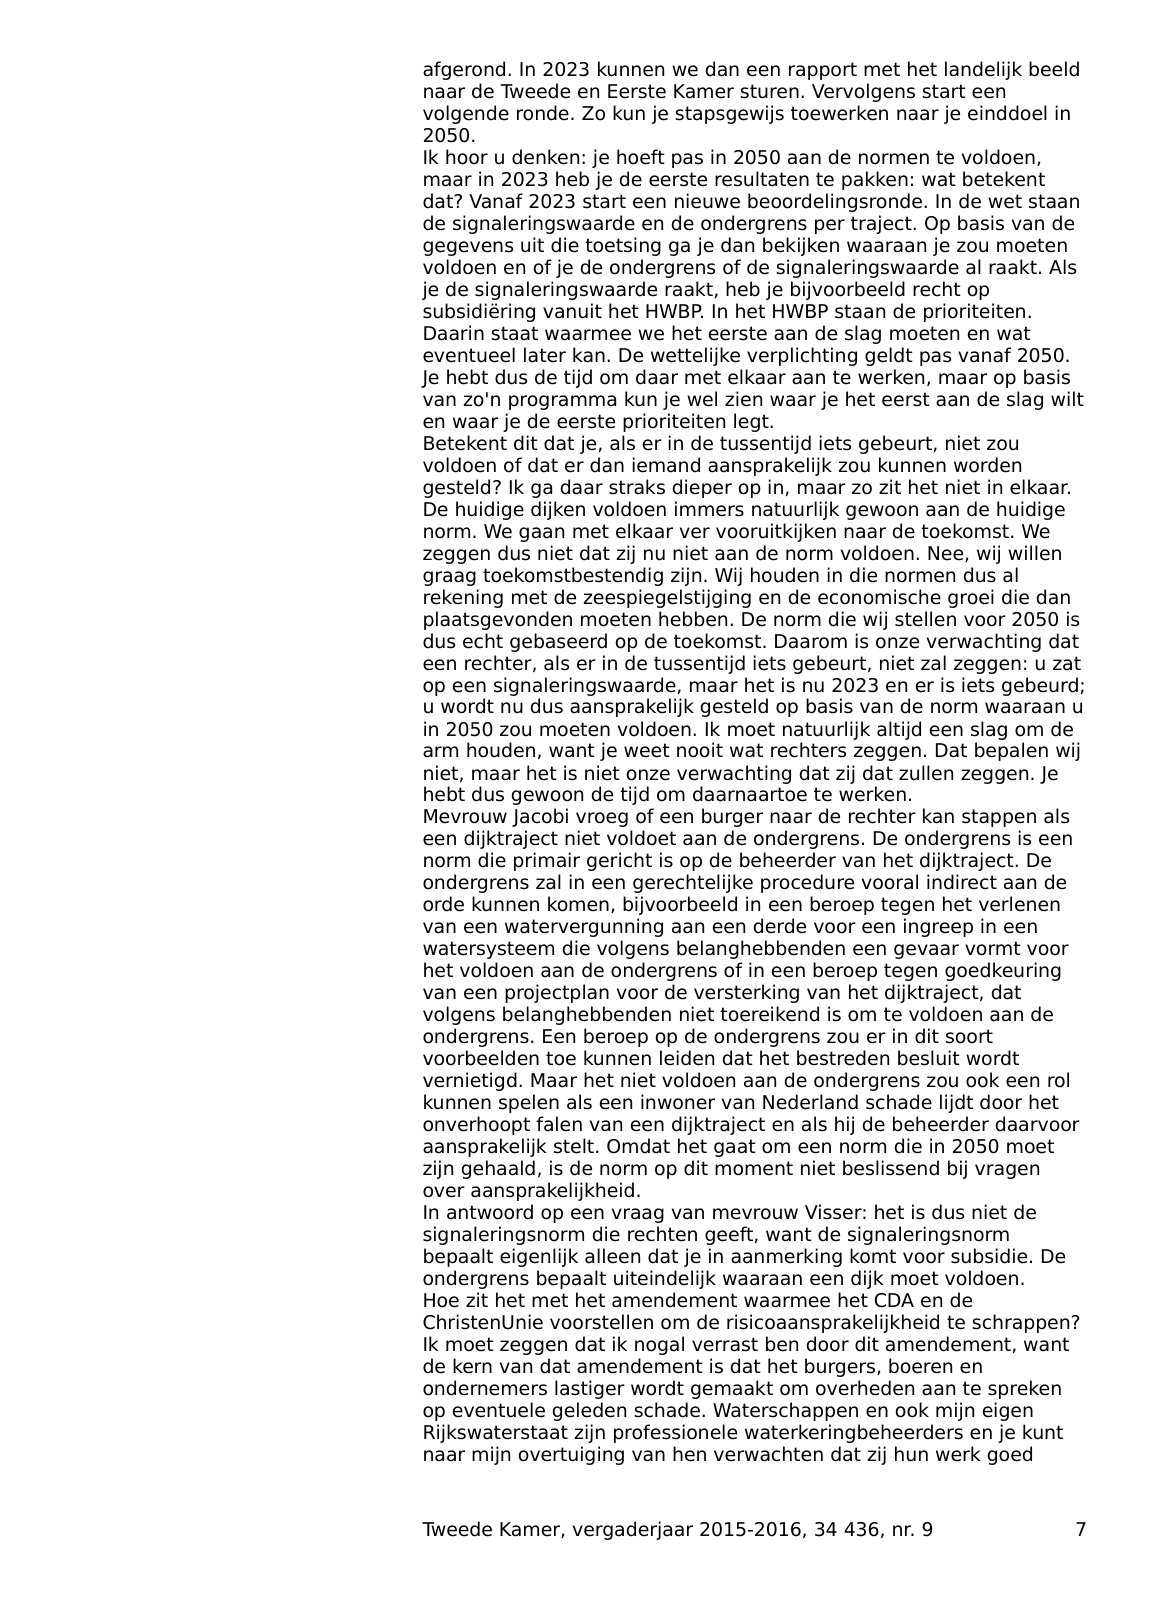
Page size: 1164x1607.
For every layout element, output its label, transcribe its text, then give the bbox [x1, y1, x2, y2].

text Ik hoor u denken: je hoeft pas in 2050 aan de normen te voldoen, maar in 2023 heb je de eerste resultaten te pakken: wat betekent dat? Vanaf 2023 start een nieuwe beoordelingsronde. In de wet staan de signaleringswaarde en de ondergrens per traject. Op basis van de gegevens uit die toetsing ga je dan bekijken waaraan je zou moeten voldoen en of je de ondergrens of de signaleringswaarde al raakt. Als je de signaleringswaarde raakt, heb je bijvoorbeeld recht op subsidiëring vanuit het HWBP. In het HWBP staan de prioriteiten. Daarin staat waarmee we het eerste aan de slag moeten en wat eventueel later kan. De wettelijke verplichting geldt pas vanaf 2050. Je hebt dus de tijd om daar met elkaar aan te werken, maar op basis van zo'n programma kun je wel zien waar je het eerst aan de slag wilt en waar je de eerste prioriteiten legt. [422, 147, 1087, 433]
text Betekent dit dat je, als er in de tussentijd iets gebeurt, niet zou voldoen of dat er dan iemand aansprakelijk zou kunnen worden gesteld? Ik ga daar straks dieper op in, maar zo zit het niet in elkaar. De huidige dijken voldoen immers natuurlijk gewoon aan de huidige norm. We gaan met elkaar ver vooruitkijken naar de toekomst. We zeggen dus niet dat zij nu niet aan de norm voldoen. Nee, wij willen graag toekomstbestendig zijn. Wij houden in die normen dus al rekening met de zeespiegelstijging en de economische groei die dan plaatsgevonden moeten hebben. De norm die wij stellen voor 2050 is dus echt gebaseerd op de toekomst. Daarom is onze verwachting dat een rechter, als er in de tussentijd iets gebeurt, niet zal zeggen: u zat op een signaleringswaarde, maar het is nu 2023 en er is iets gebeurd; u wordt nu dus aansprakelijk gesteld op basis van de norm waaraan u in 2050 zou moeten voldoen. Ik moet natuurlijk altijd een slag om de arm houden, want je weet nooit wat rechters zeggen. Dat bepalen wij niet, maar het is niet onze verwachting dat zij dat zullen zeggen. Je hebt dus gewoon de tijd om daarnaartoe te werken. [422, 433, 1087, 806]
text In antwoord op een vraag van mevrouw Visser: het is dus niet de signaleringsnorm die rechten geeft, want de signaleringsnorm bepaalt eigenlijk alleen dat je in aanmerking komt voor subsidie. De ondergrens bepaalt uiteindelijk waaraan een dijk moet voldoen. [422, 1202, 1087, 1290]
text afgerond. In 2023 kunnen we dan een rapport met het landelijk beeld naar de Tweede en Eerste Kamer sturen. Vervolgens start een volgende ronde. Zo kun je stapsgewijs toewerken naar je einddoel in 2050. [422, 59, 1087, 147]
text Hoe zit het met het amendement waarmee het CDA en de ChristenUnie voorstellen om de risicoaansprakelijkheid te schrappen? Ik moet zeggen dat ik nogal verrast ben door dit amendement, want de kern van dat amendement is dat het burgers, boeren en ondernemers lastiger wordt gemaakt om overheden aan te spreken op eventuele geleden schade. Waterschappen en ook mijn eigen Rijkswaterstaat zijn professionele waterkeringbeheerders en je kunt naar mijn overtuiging van hen verwachten dat zij hun werk goed [422, 1290, 1087, 1466]
text Mevrouw Jacobi vroeg of een burger naar de rechter kan stappen als een dijktraject niet voldoet aan de ondergrens. De ondergrens is een norm die primair gericht is op de beheerder van het dijktraject. De ondergrens zal in een gerechtelijke procedure vooral indirect aan de orde kunnen komen, bijvoorbeeld in een beroep tegen het verlenen van een watervergunning aan een derde voor een ingreep in een watersysteem die volgens belanghebbenden een gevaar vormt voor het voldoen aan de ondergrens of in een beroep tegen goedkeuring van een projectplan voor de versterking van het dijktraject, dat volgens belanghebbenden niet toereikend is om te voldoen aan de ondergrens. Een beroep op de ondergrens zou er in dit soort voorbeelden toe kunnen leiden dat het bestreden besluit wordt vernietigd. Maar het niet voldoen aan de ondergrens zou ook een rol kunnen spelen als een inwoner van Nederland schade lijdt door het onverhoopt falen van een dijktraject en als hij de beheerder daarvoor aansprakelijk stelt. Omdat het gaat om een norm die in 2050 moet zijn gehaald, is de norm op dit moment niet beslissend bij vragen over aansprakelijkheid. [422, 806, 1087, 1202]
